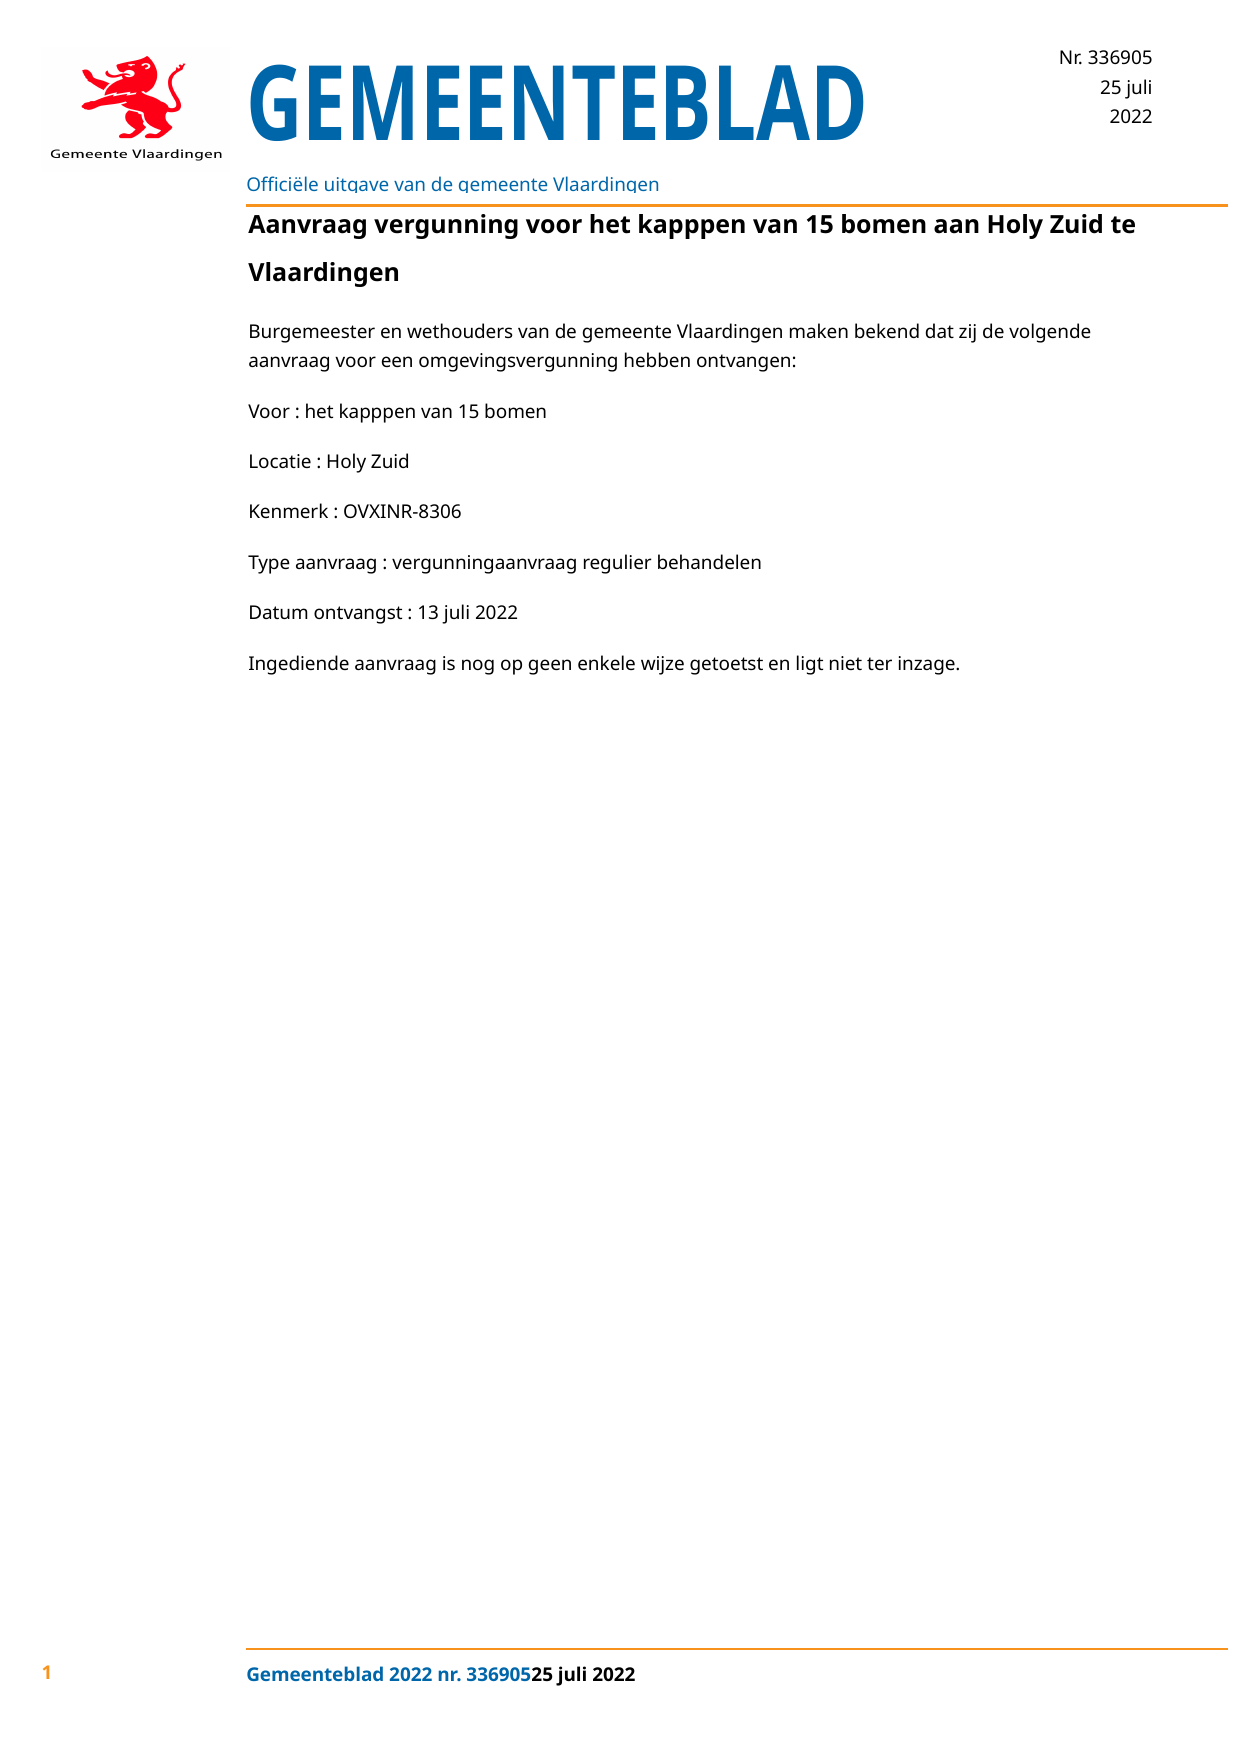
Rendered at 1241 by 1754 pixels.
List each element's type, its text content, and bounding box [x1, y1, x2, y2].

text Datum ontvangst : 13 juli 2022 [248, 599, 1152, 625]
text Type aanvraag : vergunningaanvraag regulier behandelen [248, 549, 1152, 575]
text Locatie : Holy Zuid [248, 448, 1152, 474]
text Burgemeester en wethouders van de gemeente Vlaardingen maken bekend dat zij de volgende aanvraag voor een omgevingsvergunning hebben ontvangen: [248, 318, 1152, 373]
text Voor : het kapppen van 15 bomen [248, 398, 1152, 424]
picture [41, 47, 231, 172]
text Kenmerk : OVXINR-8306 [248, 499, 1152, 524]
text Ingediende aanvraag is nog op geen enkele wijze getoetst en ligt niet ter inzage. [248, 650, 1152, 676]
text Aanvraag vergunning voor het kapppen van 15 bomen aan Holy Zuid te Vlaardingen [248, 207, 1152, 288]
